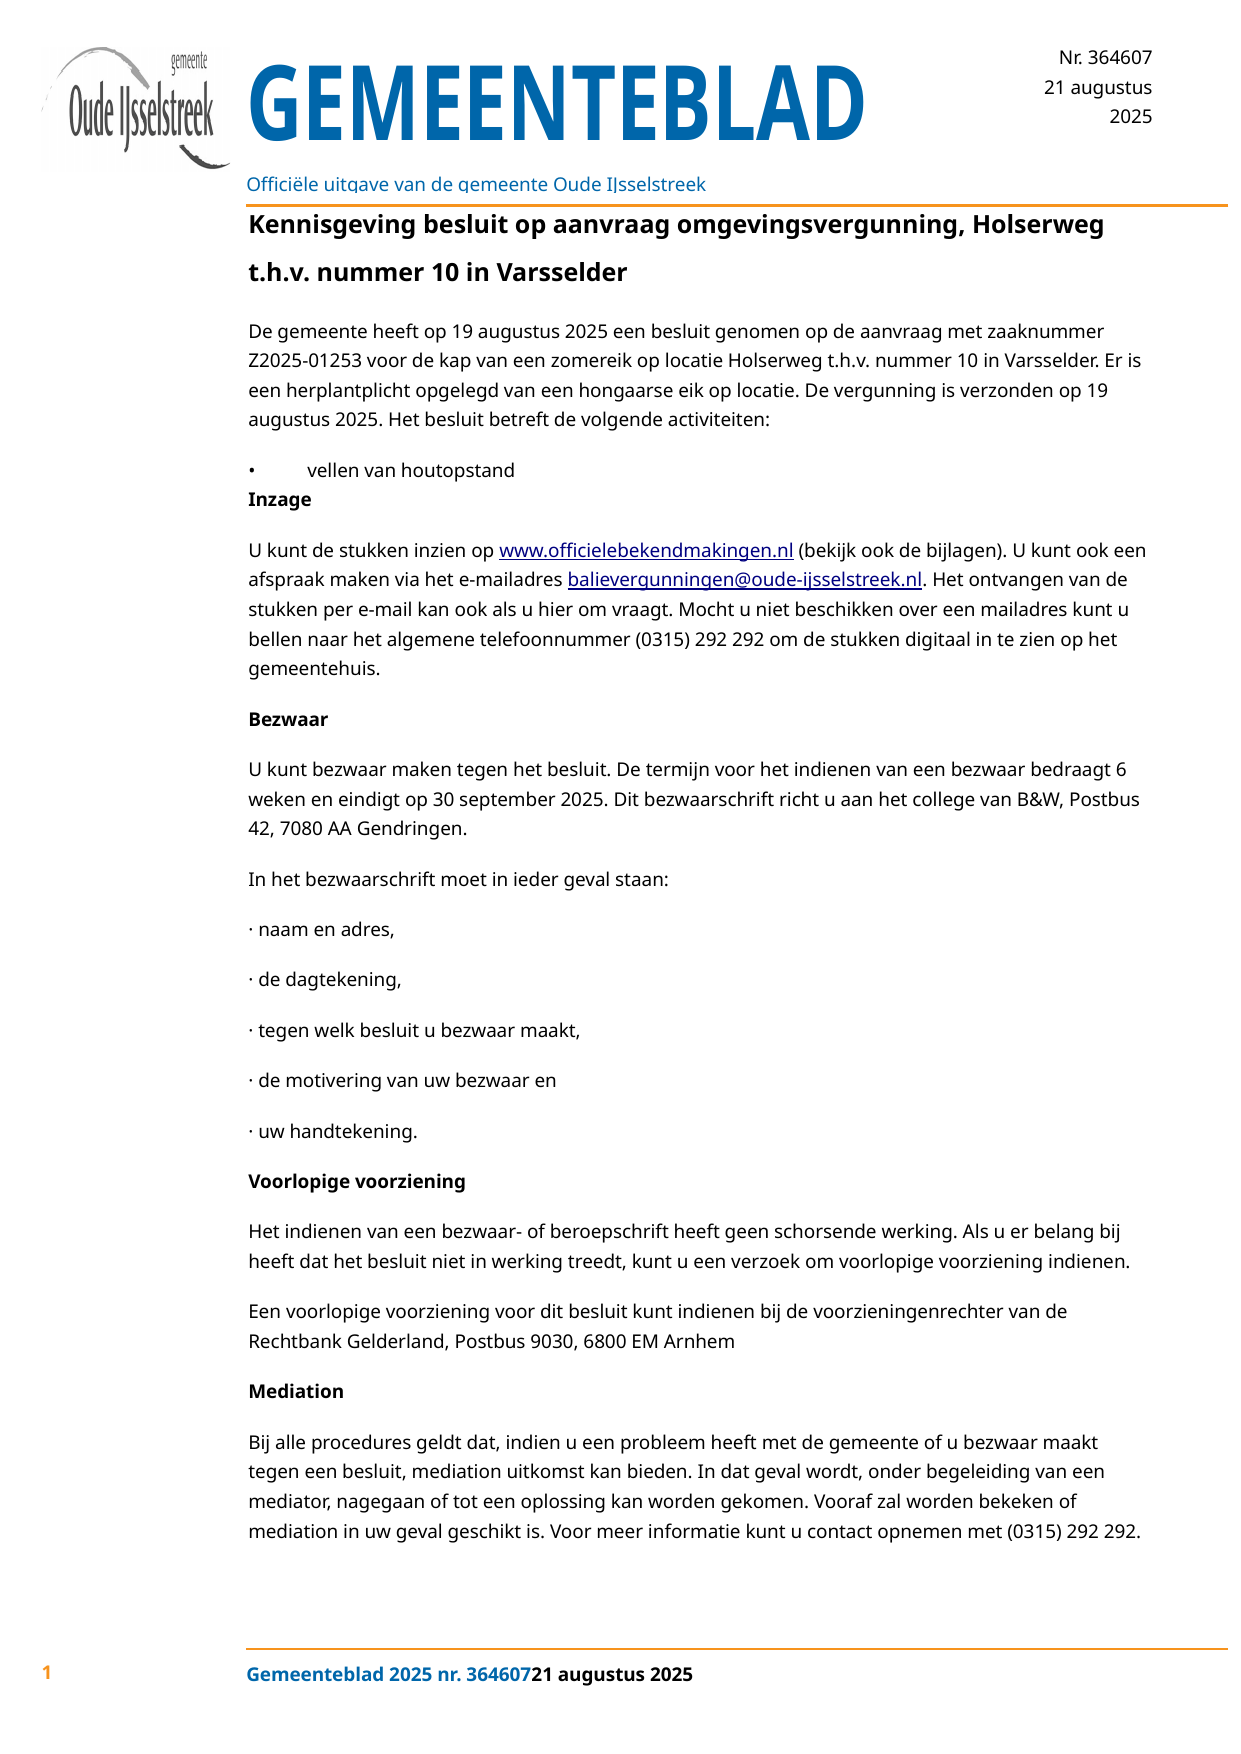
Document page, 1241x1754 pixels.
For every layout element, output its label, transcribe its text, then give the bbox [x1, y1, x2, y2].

text Kennisgeving besluit op aanvraag omgevingsvergunning, Holserweg t.h.v. nummer 10 in Varsselder [248, 207, 1152, 288]
text · uw handtekening. [248, 1118, 1152, 1144]
text Voorlopige voorziening [248, 1168, 1152, 1194]
picture [41, 47, 231, 172]
text Mediation [248, 1379, 1152, 1404]
text U kunt de stukken inzien op www.officielebekendmakingen.nl (bekijk ook de bijlagen). U kunt ook een afspraak maken via het e-mailadres balievergunningen@oude-ijsselstreek.nl. Het ontvangen van de stukken per e-mail kan ook als u hier om vraagt. Mocht u niet beschikken over een mailadres kunt u bellen naar het algemene telefoonnummer (0315) 292 292 om de stukken digitaal in te zien op het gemeentehuis. [248, 537, 1152, 681]
text Inzage [248, 487, 1152, 512]
text Het indienen van een bezwaar- of beroepschrift heeft geen schorsende werking. Als u er belang bij heeft dat het besluit niet in werking treedt, kunt u een verzoek om voorlopige voorziening indienen. [248, 1219, 1152, 1274]
text · tegen welk besluit u bezwaar maakt, [248, 1017, 1152, 1043]
text · naam en adres, [248, 916, 1152, 942]
text Bezwaar [248, 706, 1152, 732]
text U kunt bezwaar maken tegen het besluit. De termijn voor het indienen van een bezwaar bedraagt 6 weken en eindigt op 30 september 2025. Dit bezwaarschrift richt u aan het college van B&W, Postbus 42, 7080 AA Gendringen. [248, 756, 1152, 841]
text In het bezwaarschrift moet in ieder geval staan: [248, 866, 1152, 892]
text · de motivering van uw bezwaar en [248, 1067, 1152, 1093]
text Een voorlopige voorziening voor dit besluit kunt indienen bij de voorzieningenrechter van de Rechtbank Gelderland, Postbus 9030, 6800 EM Arnhem [248, 1299, 1152, 1354]
text · de dagtekening, [248, 967, 1152, 992]
list vellen van houtopstand [248, 457, 1152, 483]
text Bij alle procedures geldt dat, indien u een probleem heeft met de gemeente of u bezwaar maakt tegen een besluit, mediation uitkomst kan bieden. In dat geval wordt, onder begeleiding van een mediator, nagegaan of tot een oplossing kan worden gekomen. Vooraf zal worden bekeken of mediation in uw geval geschikt is. Voor meer informatie kunt u contact opnemen met (0315) 292 292. [248, 1429, 1152, 1544]
text De gemeente heeft op 19 augustus 2025 een besluit genomen op de aanvraag met zaaknummer Z2025-01253 voor de kap van een zomereik op locatie Holserweg t.h.v. nummer 10 in Varsselder. Er is een herplantplicht opgelegd van een hongaarse eik op locatie. De vergunning is verzonden op 19 augustus 2025. Het besluit betreft de volgende activiteiten: [248, 318, 1152, 432]
